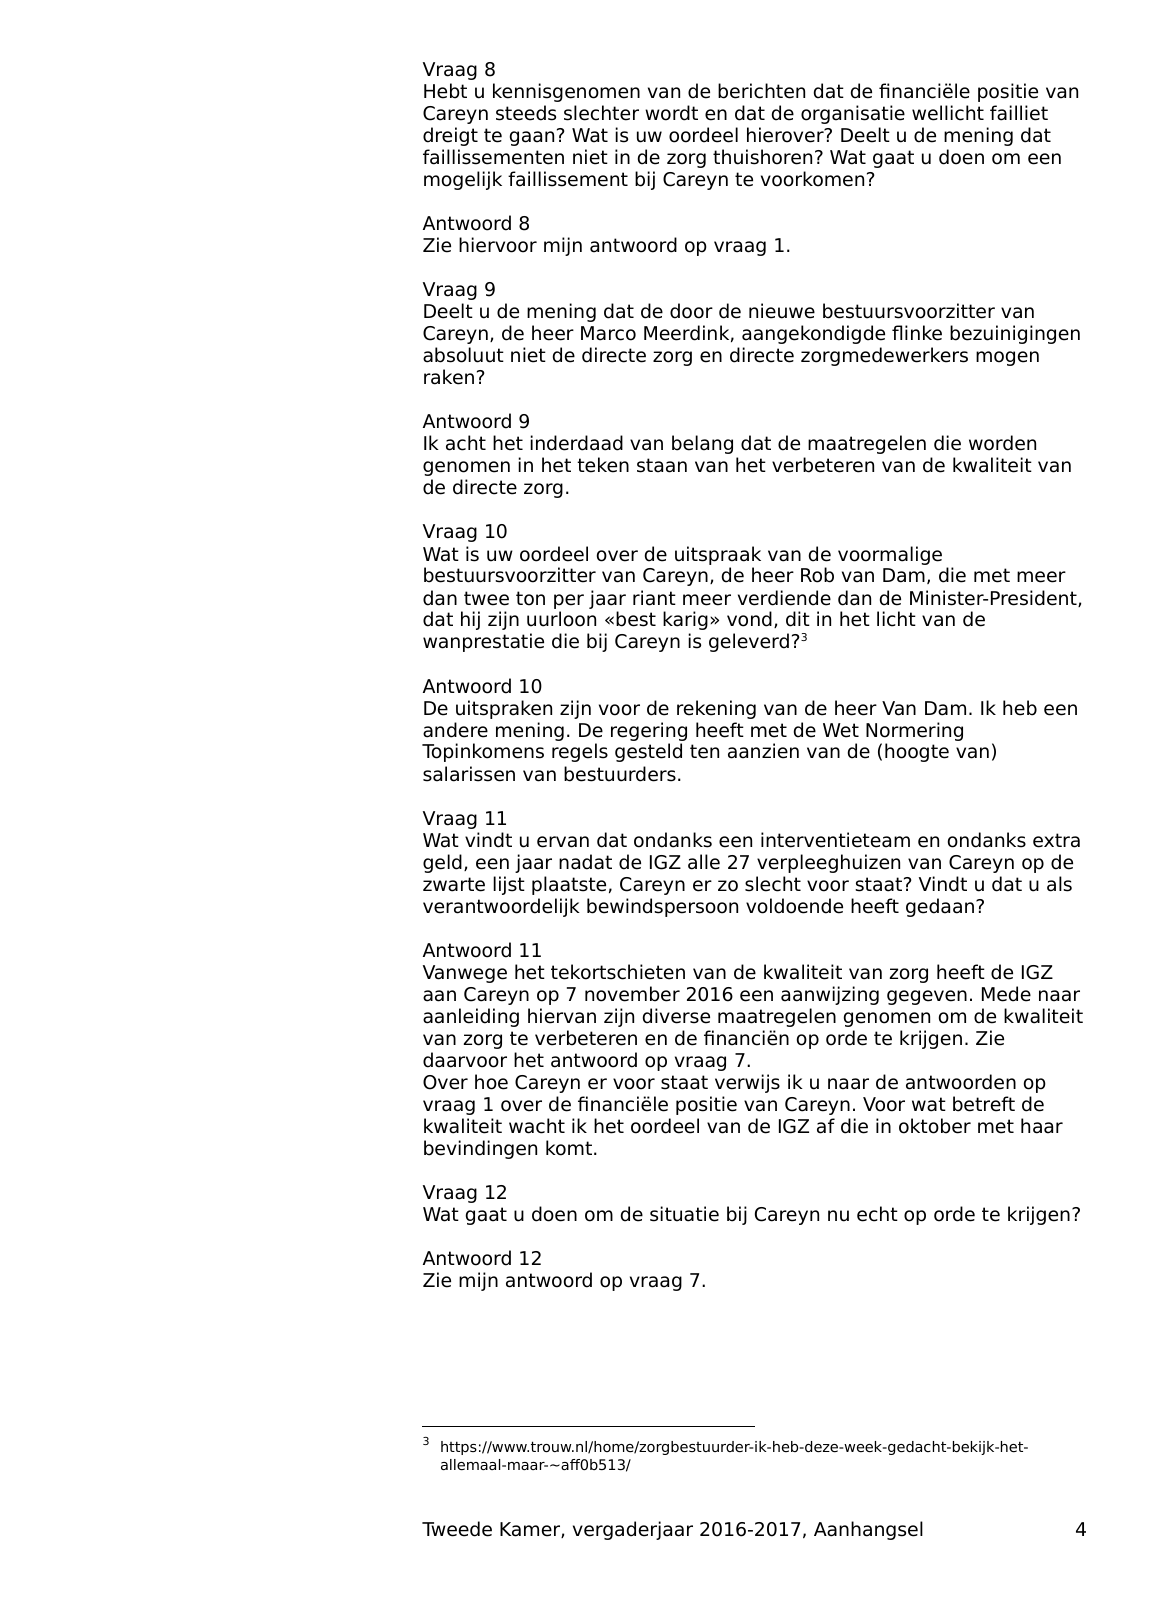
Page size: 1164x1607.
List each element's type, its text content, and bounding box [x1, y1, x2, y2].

text Antwoord 10 [422, 676, 1087, 697]
text Zie mijn antwoord op vraag 7. [422, 1270, 1087, 1292]
text De uitspraken zijn voor de rekening van de heer Van Dam. Ik heb een andere mening. De regering heeft met de Wet Normering Topinkomens regels gesteld ten aanzien van de (hoogte van) salarissen van bestuurders. [422, 697, 1087, 785]
text Wat vindt u ervan dat ondanks een interventieteam en ondanks extra geld, een jaar nadat de IGZ alle 27 verpleeghuizen van Careyn op de zwarte lijst plaatste, Careyn er zo slecht voor staat? Vindt u dat u als verantwoordelijk bewindspersoon voldoende heeft gedaan? [422, 829, 1087, 917]
text Zie hiervoor mijn antwoord op vraag 1. [422, 235, 1087, 257]
text https://www.trouw.nl/home/zorgbestuurder-ik-heb-deze-week-gedacht-bekijk-het-allemaal-maar-~aff0b513/ [422, 1435, 1087, 1474]
text Antwoord 9 [422, 411, 1087, 433]
text Vraag 9 [422, 279, 1087, 301]
text Wat is uw oordeel over de uitspraak van de voormalige bestuursvoorzitter van Careyn, de heer Rob van Dam, die met meer dan twee ton per jaar riant meer verdiende dan de Minister-President, dat hij zijn uurloon «best karig» vond, dit in het licht van de wanprestatie die bij Careyn is geleverd? [422, 543, 1087, 653]
text Vraag 10 [422, 521, 1087, 543]
text Vanwege het tekortschieten van de kwaliteit van zorg heeft de IGZ aan Careyn op 7 november 2016 een aanwijzing gegeven. Mede naar aanleiding hiervan zijn diverse maatregelen genomen om de kwaliteit van zorg te verbeteren en de financiën op orde te krijgen. Zie daarvoor het antwoord op vraag 7. [422, 962, 1087, 1072]
text Antwoord 12 [422, 1248, 1087, 1270]
text Wat gaat u doen om de situatie bij Careyn nu echt op orde te krijgen? [422, 1204, 1087, 1226]
text Antwoord 11 [422, 940, 1087, 962]
text Antwoord 8 [422, 213, 1087, 235]
text Over hoe Careyn er voor staat verwijs ik u naar de antwoorden op vraag 1 over de financiële positie van Careyn. Voor wat betreft de kwaliteit wacht ik het oordeel van de IGZ af die in oktober met haar bevindingen komt. [422, 1072, 1087, 1159]
text Hebt u kennisgenomen van de berichten dat de financiële positie van Careyn steeds slechter wordt en dat de organisatie wellicht failliet dreigt te gaan? Wat is uw oordeel hierover? Deelt u de mening dat faillissementen niet in de zorg thuishoren? Wat gaat u doen om een mogelijk faillissement bij Careyn te voorkomen? [422, 81, 1087, 191]
text Ik acht het inderdaad van belang dat de maatregelen die worden genomen in het teken staan van het verbeteren van de kwaliteit van de directe zorg. [422, 433, 1087, 499]
text Vraag 12 [422, 1182, 1087, 1204]
text Vraag 8 [422, 59, 1087, 81]
text Deelt u de mening dat de door de nieuwe bestuursvoorzitter van Careyn, de heer Marco Meerdink, aangekondigde flinke bezuinigingen absoluut niet de directe zorg en directe zorgmedewerkers mogen raken? [422, 301, 1087, 389]
text Vraag 11 [422, 808, 1087, 829]
